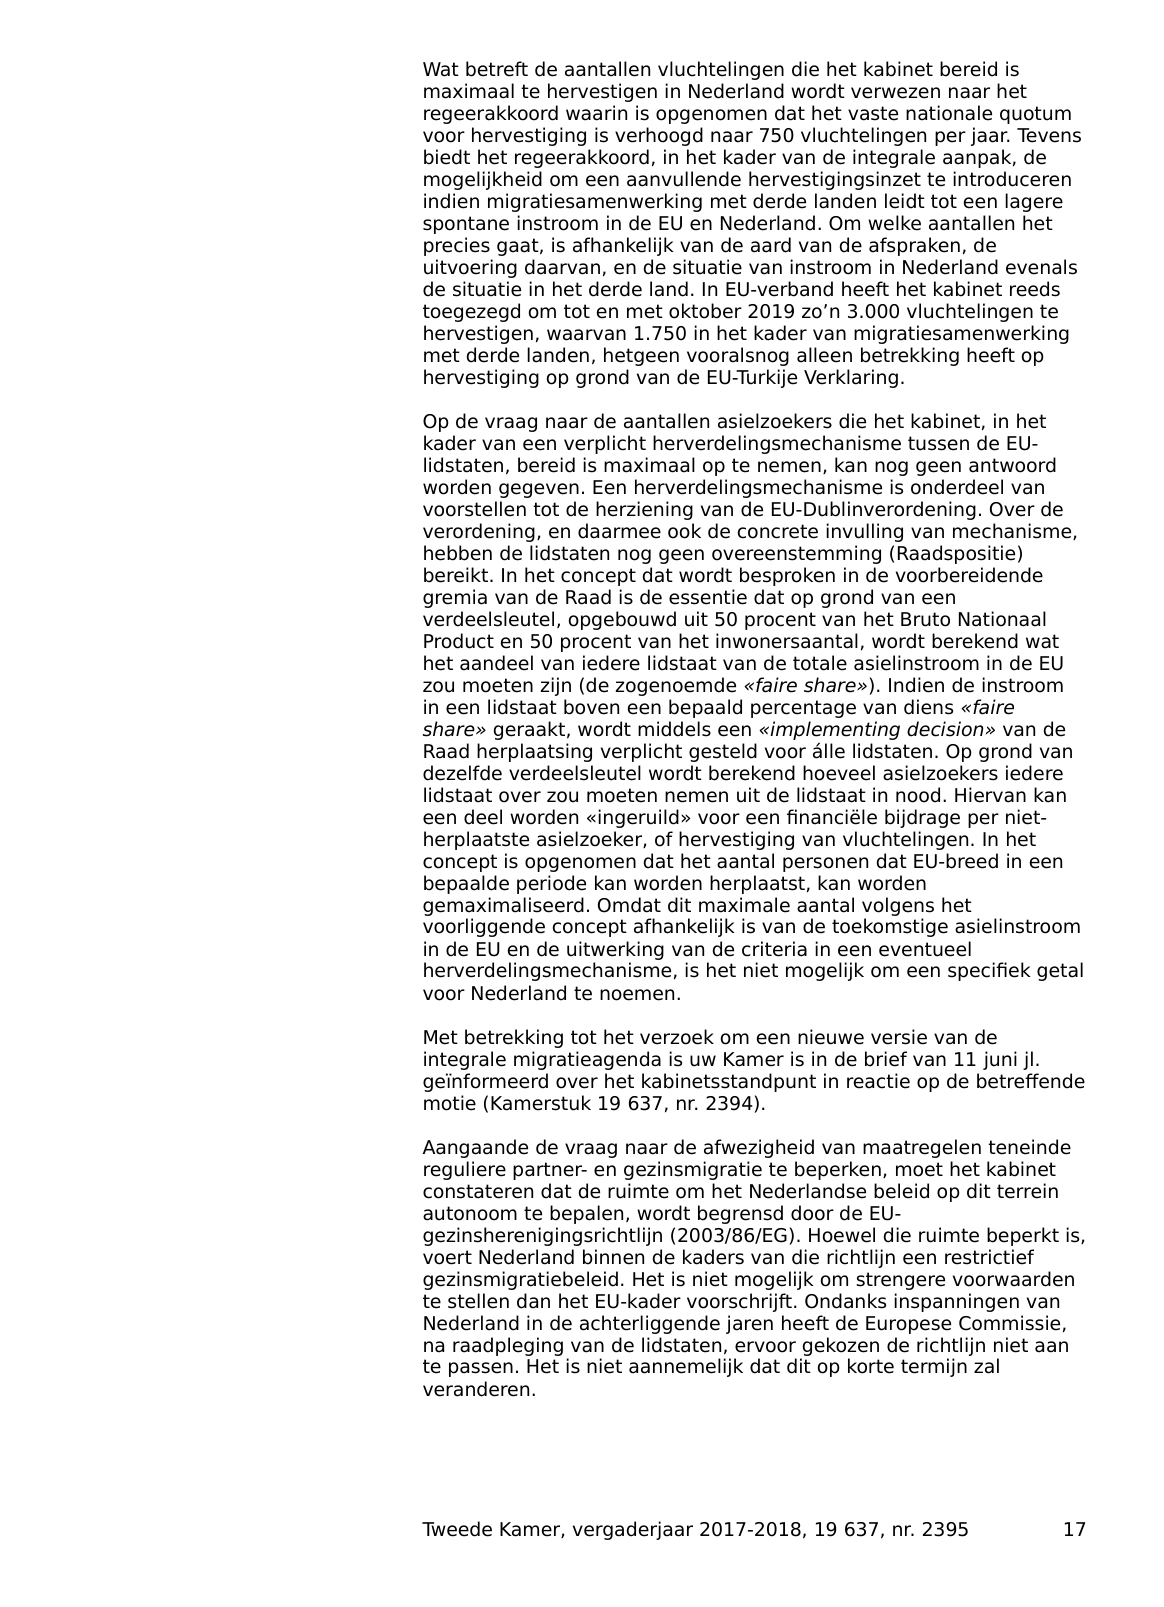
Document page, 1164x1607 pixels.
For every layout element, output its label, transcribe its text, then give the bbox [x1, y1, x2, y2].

text Op de vraag naar de aantallen asielzoekers die het kabinet, in het kader van een verplicht herverdelingsmechanisme tussen de EU-lidstaten, bereid is maximaal op te nemen, kan nog geen antwoord worden gegeven. Een herverdelingsmechanisme is onderdeel van voorstellen tot de herziening van de EU-Dublinverordening. Over de verordening, en daarmee ook de concrete invulling van mechanisme, hebben de lidstaten nog geen overeenstemming (Raadspositie) bereikt. In het concept dat wordt besproken in de voorbereidende gremia van de Raad is de essentie dat op grond van een verdeelsleutel, opgebouwd uit 50 procent van het Bruto Nationaal Product en 50 procent van het inwonersaantal, wordt berekend wat het aandeel van iedere lidstaat van de totale asielinstroom in de EU zou moeten zijn (de zogenoemde «faire share»). Indien de instroom in een lidstaat boven een bepaald percentage van diens «faire share» geraakt, wordt middels een «implementing decision» van de Raad herplaatsing verplicht gesteld voor álle lidstaten. Op grond van dezelfde verdeelsleutel wordt berekend hoeveel asielzoekers iedere lidstaat over zou moeten nemen uit de lidstaat in nood. Hiervan kan een deel worden «ingeruild» voor een financiële bijdrage per niet-herplaatste asielzoeker, of hervestiging van vluchtelingen. In het concept is opgenomen dat het aantal personen dat EU-breed in een bepaalde periode kan worden herplaatst, kan worden gemaximaliseerd. Omdat dit maximale aantal volgens het voorliggende concept afhankelijk is van de toekomstige asielinstroom in de EU en de uitwerking van de criteria in een eventueel herverdelingsmechanisme, is het niet mogelijk om een specifiek getal voor Nederland te noemen. [422, 411, 1087, 1004]
text Wat betreft de aantallen vluchtelingen die het kabinet bereid is maximaal te hervestigen in Nederland wordt verwezen naar het regeerakkoord waarin is opgenomen dat het vaste nationale quotum voor hervestiging is verhoogd naar 750 vluchtelingen per jaar. Tevens biedt het regeerakkoord, in het kader van de integrale aanpak, de mogelijkheid om een aanvullende hervestigingsinzet te introduceren indien migratiesamenwerking met derde landen leidt tot een lagere spontane instroom in de EU en Nederland. Om welke aantallen het precies gaat, is afhankelijk van de aard van de afspraken, de uitvoering daarvan, en de situatie van instroom in Nederland evenals de situatie in het derde land. In EU-verband heeft het kabinet reeds toegezegd om tot en met oktober 2019 zo’n 3.000 vluchtelingen te hervestigen, waarvan 1.750 in het kader van migratiesamenwerking met derde landen, hetgeen vooralsnog alleen betrekking heeft op hervestiging op grond van de EU-Turkije Verklaring. [422, 59, 1087, 389]
text Met betrekking tot het verzoek om een nieuwe versie van de integrale migratieagenda is uw Kamer is in de brief van 11 juni jl. geïnformeerd over het kabinetsstandpunt in reactie op de betreffende motie (Kamerstuk 19 637, nr. 2394). [422, 1027, 1087, 1114]
text Aangaande de vraag naar de afwezigheid van maatregelen teneinde reguliere partner- en gezinsmigratie te beperken, moet het kabinet constateren dat de ruimte om het Nederlandse beleid op dit terrein autonoom te bepalen, wordt begrensd door de EU-gezinsherenigingsrichtlijn (2003/86/EG). Hoewel die ruimte beperkt is, voert Nederland binnen de kaders van die richtlijn een restrictief gezinsmigratiebeleid. Het is niet mogelijk om strengere voorwaarden te stellen dan het EU-kader voorschrijft. Ondanks inspanningen van Nederland in de achterliggende jaren heeft de Europese Commissie, na raadpleging van de lidstaten, ervoor gekozen de richtlijn niet aan te passen. Het is niet aannemelijk dat dit op korte termijn zal veranderen. [422, 1137, 1087, 1400]
